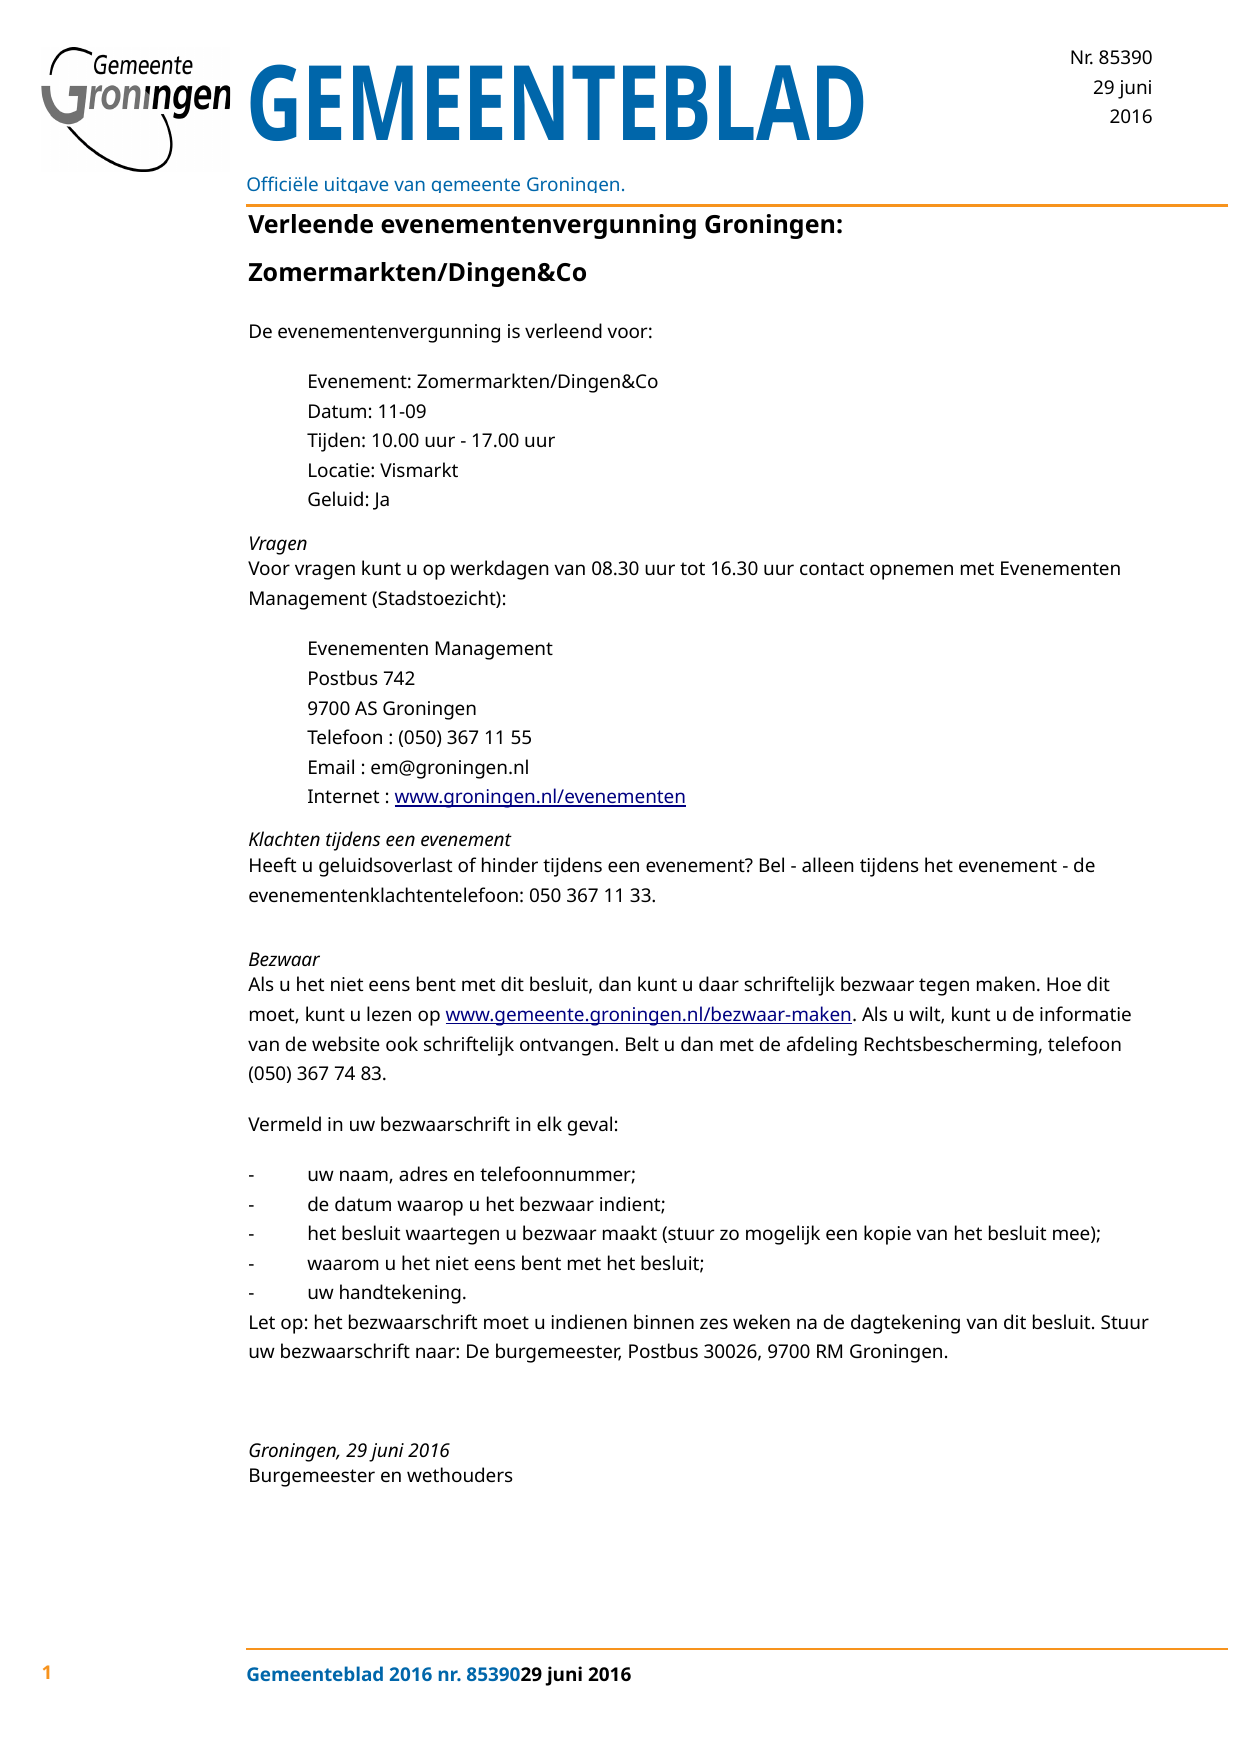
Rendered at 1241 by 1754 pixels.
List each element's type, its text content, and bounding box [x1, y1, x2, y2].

list Postbus 742 [248, 665, 1152, 691]
list Internet : www.groningen.nl/evenementen [248, 783, 1152, 809]
text Groningen, 29 juni 2016 [248, 1437, 1152, 1463]
list Evenementen Management [248, 636, 1152, 661]
list Datum: 11-09 [248, 398, 1152, 424]
list Telefoon : (050) 367 11 55 [248, 724, 1152, 750]
list Tijden: 10.00 uur - 17.00 uur [248, 427, 1152, 453]
text Bezwaar [248, 946, 1152, 972]
text De evenementenvergunning is verleend voor: [248, 318, 1152, 344]
list uw handtekening. [248, 1279, 1152, 1305]
text Heeft u geluidsoverlast of hinder tijdens een evenement? Bel - alleen tijdens het evenement - de evenementenklachtentelefoon: 050 367 11 33. [248, 852, 1152, 908]
list uw naam, adres en telefoonnummer; [248, 1161, 1152, 1187]
list Evenement: Zomermarkten/Dingen&Co [248, 368, 1152, 394]
list het besluit waartegen u bezwaar maakt (stuur zo mogelijk een kopie van het besluit mee); [248, 1220, 1152, 1246]
text Voor vragen kunt u op werkdagen van 08.30 uur tot 16.30 uur contact opnemen met Evenementen Management (Stadstoezicht): [248, 556, 1152, 611]
text Klachten tijdens een evenement [248, 827, 1152, 852]
picture [41, 47, 231, 172]
list Email : em@groningen.nl [248, 754, 1152, 779]
text Let op: het bezwaarschrift moet u indienen binnen zes weken na de dagtekening van dit besluit. Stuur uw bezwaarschrift naar: De burgemeester, Postbus 30026, 9700 RM Groningen. [248, 1309, 1152, 1364]
list de datum waarop u het bezwaar indient; [248, 1191, 1152, 1216]
text Vragen [248, 530, 1152, 556]
text Als u het niet eens bent met dit besluit, dan kunt u daar schriftelijk bezwaar tegen maken. Hoe dit moet, kunt u lezen op www.gemeente.groningen.nl/bezwaar-maken. Als u wilt, kunt u de informatie van de website ook schriftelijk ontvangen. Belt u dan met de afdeling Rechtsbescherming, telefoon (050) 367 74 83. [248, 972, 1152, 1086]
text Vermeld in uw bezwaarschrift in elk geval: [248, 1111, 1152, 1136]
list Locatie: Vismarkt [248, 457, 1152, 483]
list Geluid: Ja [248, 487, 1152, 512]
list 9700 AS Groningen [248, 695, 1152, 720]
list waarom u het niet eens bent met het besluit; [248, 1250, 1152, 1276]
text Verleende evenementenvergunning Groningen: Zomermarkten/Dingen&Co [248, 207, 1152, 288]
text Burgemeester en wethouders [248, 1463, 1152, 1488]
